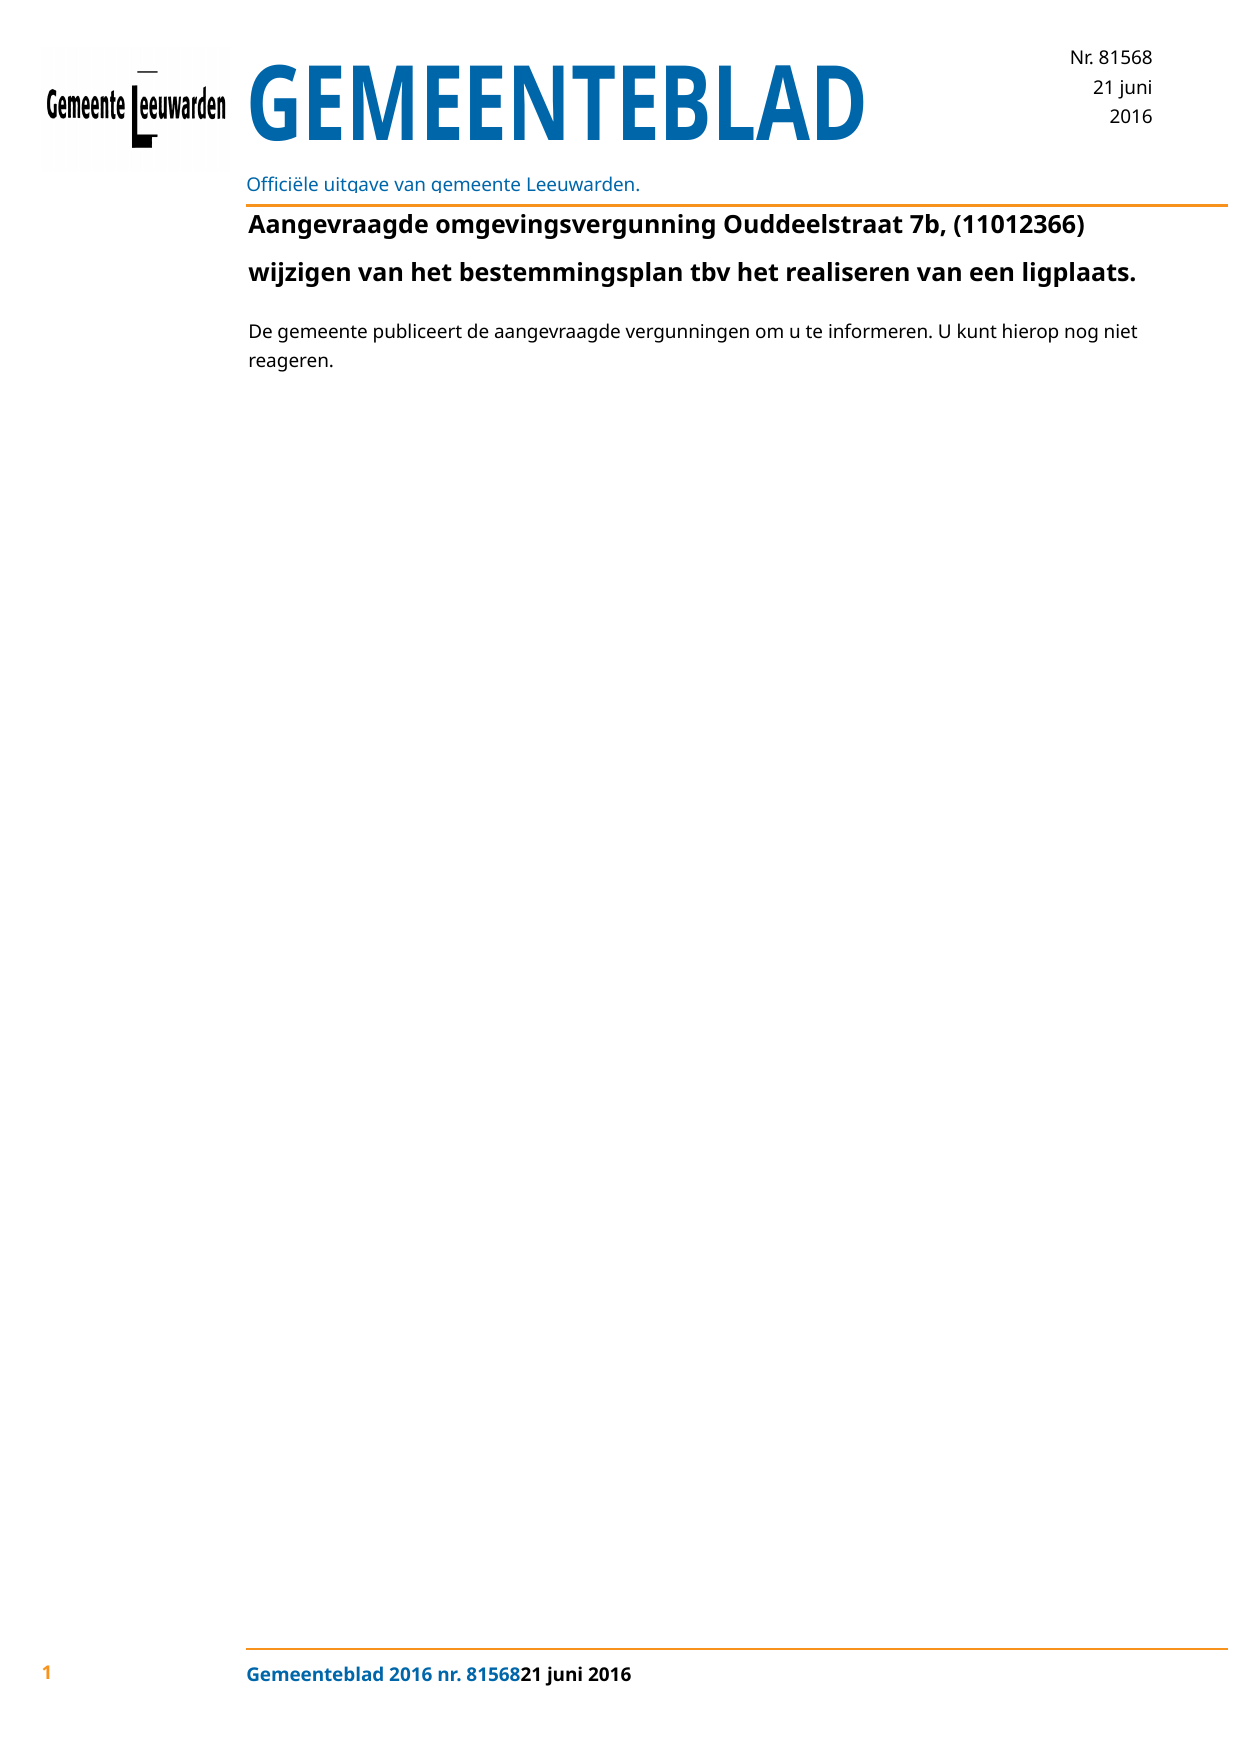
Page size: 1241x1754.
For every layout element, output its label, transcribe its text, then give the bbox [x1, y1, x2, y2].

text Aangevraagde omgevingsvergunning Ouddeelstraat 7b, (11012366) wijzigen van het bestemmingsplan tbv het realiseren van een ligplaats. [248, 207, 1152, 288]
text De gemeente publiceert de aangevraagde vergunningen om u te informeren. U kunt hierop nog niet reageren. [248, 318, 1152, 373]
picture [41, 47, 231, 172]
